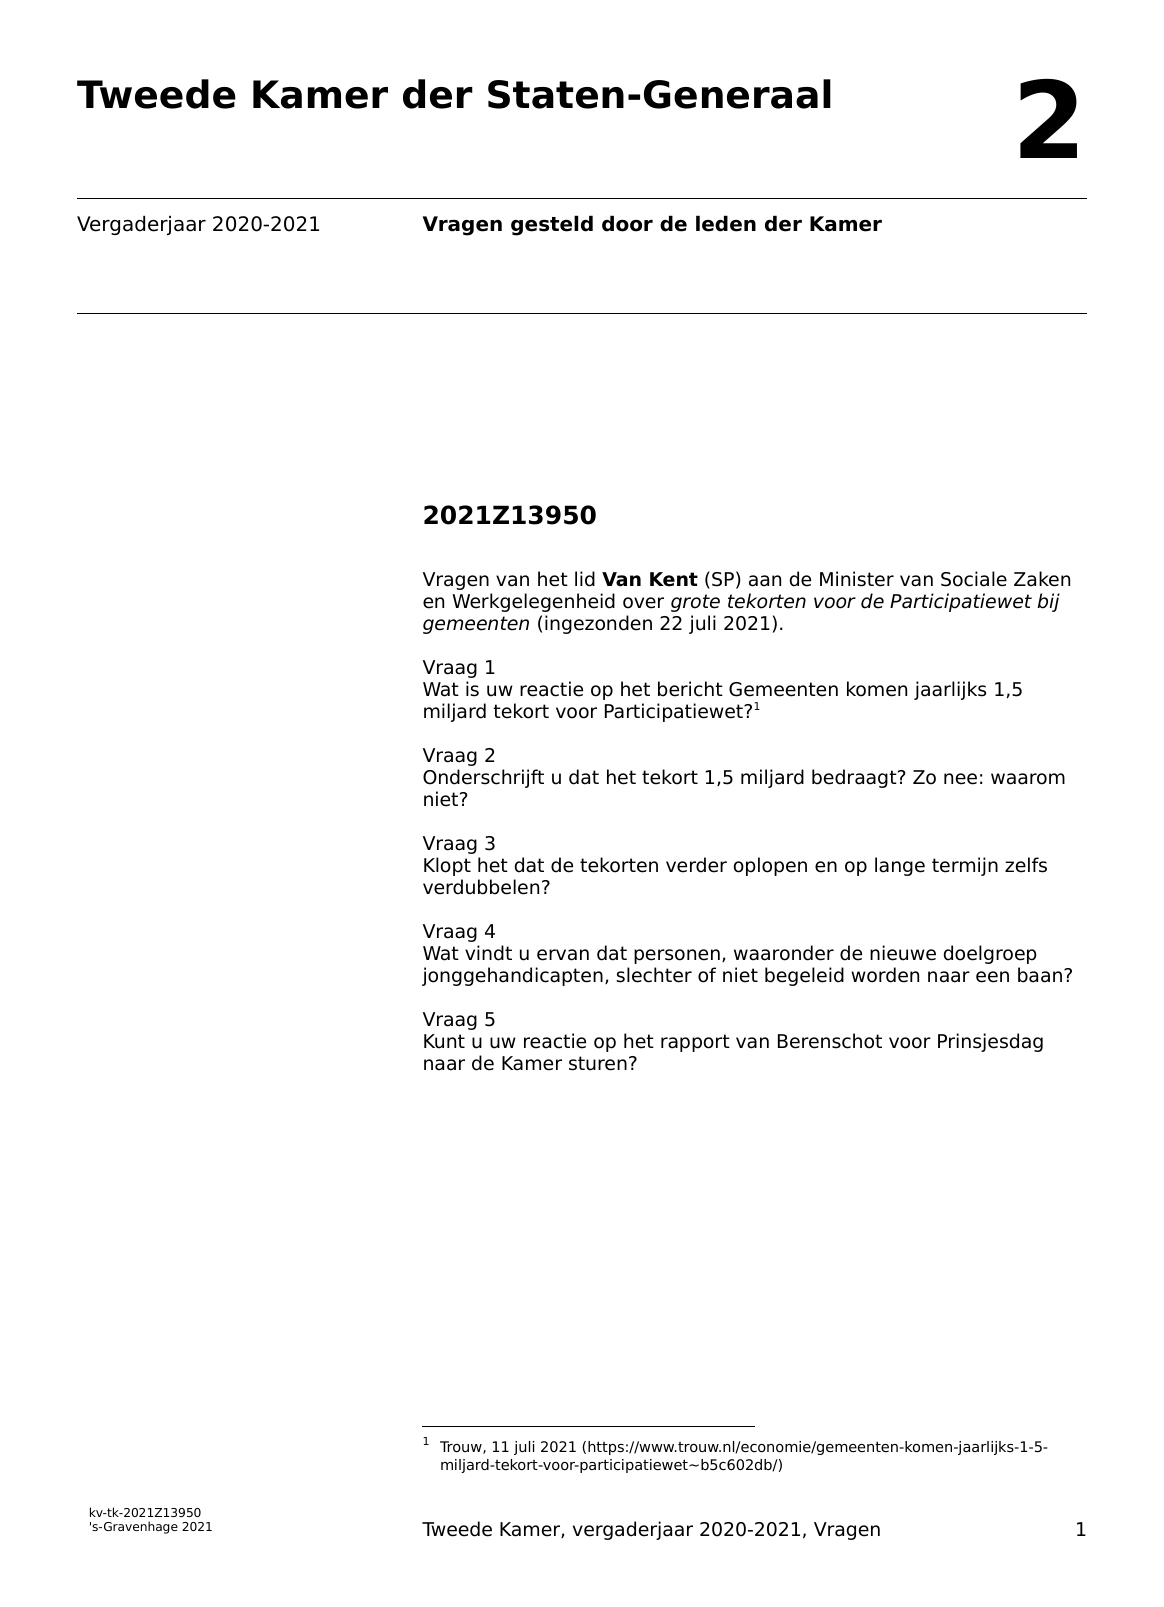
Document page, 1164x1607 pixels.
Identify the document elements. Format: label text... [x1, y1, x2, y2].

text kv-tk-2021Z13950 [88, 1506, 323, 1520]
text Vraag 3 [422, 833, 1087, 855]
text 2021Z13950 [422, 501, 1087, 531]
text Vraag 5 [422, 1009, 1087, 1031]
text Vragen van het lid Van Kent (SP) aan de Minister van Sociale Zaken en Werkgelegenheid over grote tekorten voor de Participatiewet bij gemeenten (ingezonden 22 juli 2021). [422, 569, 1087, 635]
text 's-Gravenhage 2021 [88, 1520, 323, 1534]
text Wat vindt u ervan dat personen, waaronder de nieuwe doelgroep jonggehandicapten, slechter of niet begeleid worden naar een baan? [422, 943, 1087, 987]
text Klopt het dat de tekorten verder oplopen en op lange termijn zelfs verdubbelen? [422, 855, 1087, 899]
text Kunt u uw reactie op het rapport van Berenschot voor Prinsjesdag naar de Kamer sturen? [422, 1031, 1087, 1075]
text Onderschrijft u dat het tekort 1,5 miljard bedraagt? Zo nee: waarom niet? [422, 767, 1087, 811]
table_header 2 [886, 59, 1087, 198]
text Wat is uw reactie op het bericht Gemeenten komen jaarlijks 1,5 miljard tekort voor Participatiewet? [422, 679, 1087, 723]
text Vraag 4 [422, 921, 1087, 943]
text Vraag 2 [422, 745, 1087, 767]
table_cell Vergaderjaar 2020-2021 [77, 199, 422, 313]
table_cell Vragen gesteld door de leden der Kamer [422, 199, 1087, 313]
text Vraag 1 [422, 657, 1087, 679]
table_header Tweede Kamer der Staten-Generaal [77, 59, 886, 198]
text Trouw, 11 juli 2021 (https://www.trouw.nl/economie/gemeenten-komen-jaarlijks-1-5-miljard-tekort-voor-participatiewet~b5c602db/) [422, 1435, 1087, 1474]
